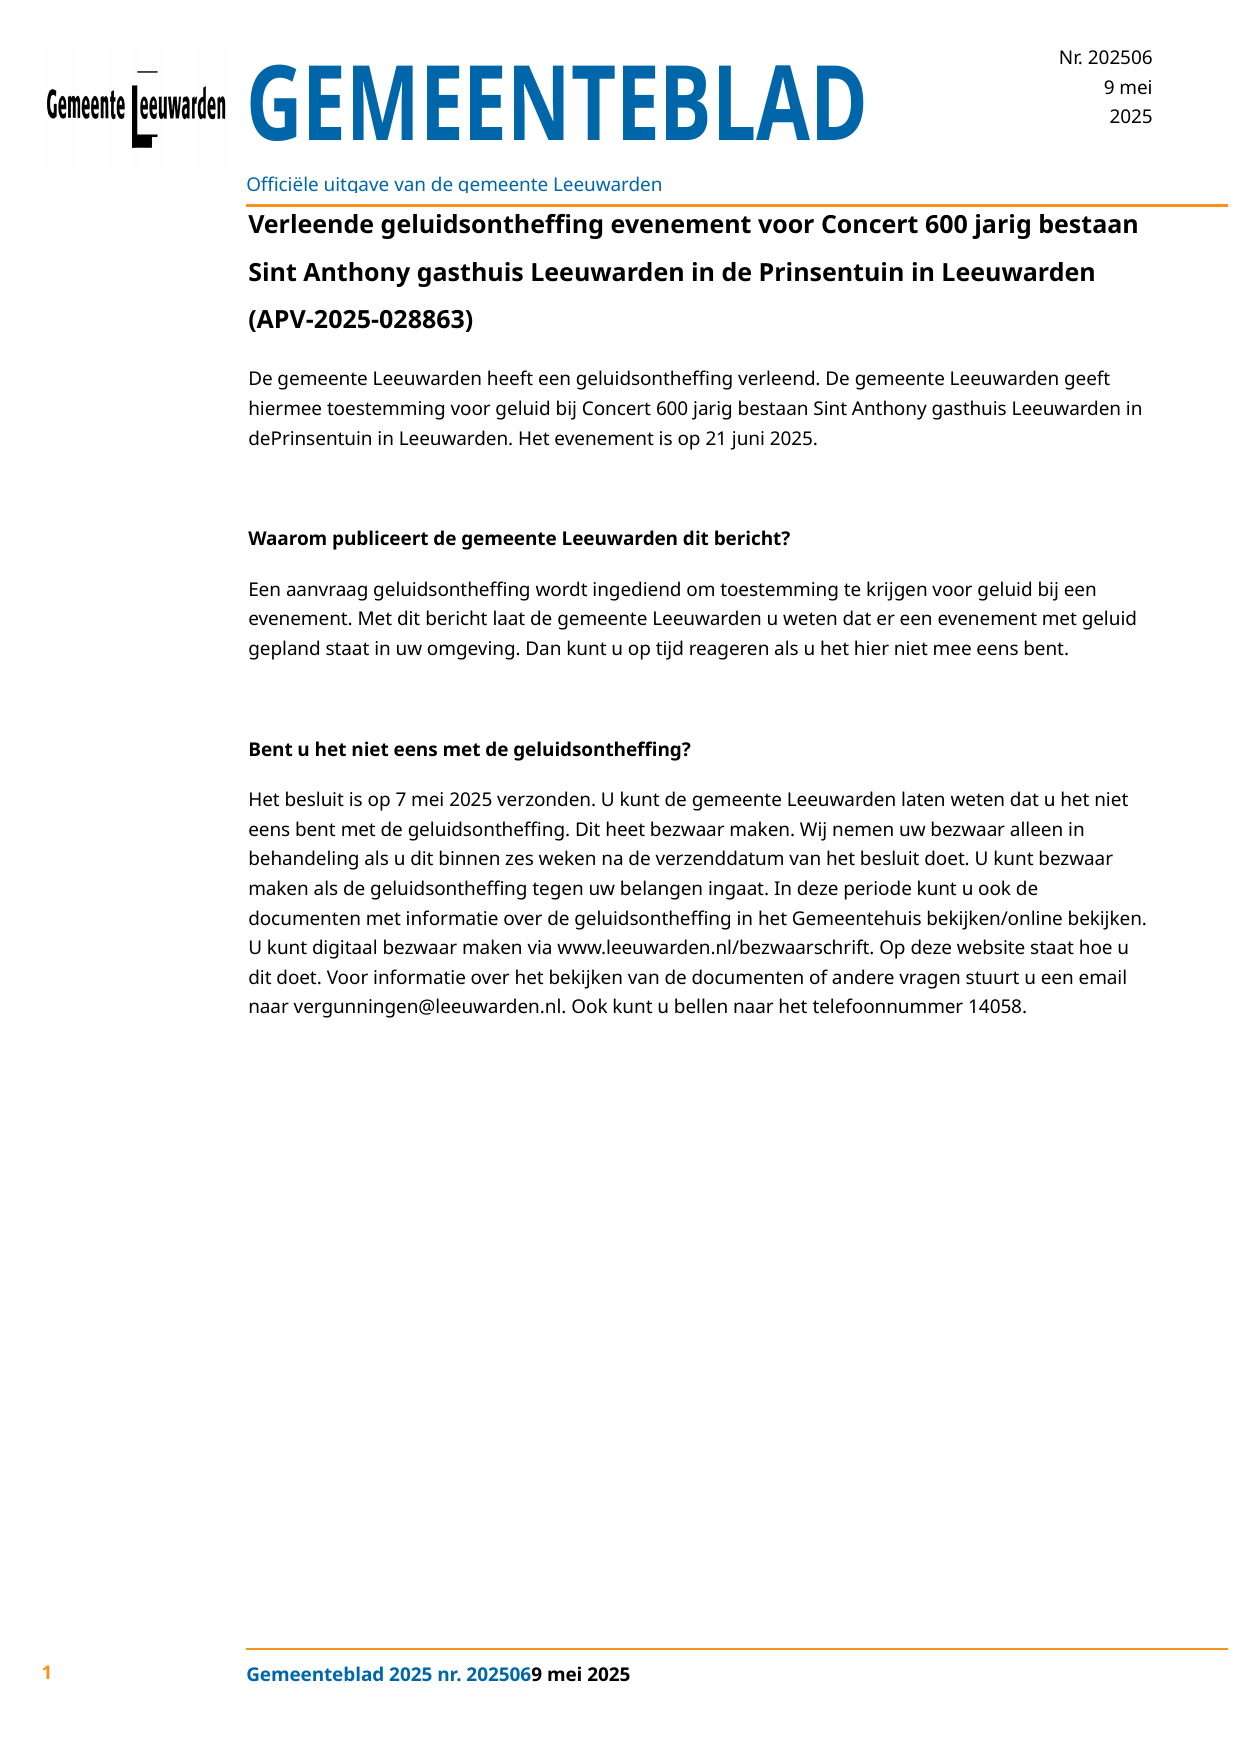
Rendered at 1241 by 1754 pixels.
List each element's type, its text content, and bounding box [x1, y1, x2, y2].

text Bent u het niet eens met de geluidsontheffing? [248, 736, 1152, 762]
picture [41, 47, 231, 172]
text Waarom publiceert de gemeente Leeuwarden dit bericht? [248, 526, 1152, 551]
text Een aanvraag geluidsontheffing wordt ingediend om toestemming te krijgen voor geluid bij een evenement. Met dit bericht laat de gemeente Leeuwarden u weten dat er een evenement met geluid gepland staat in uw omgeving. Dan kunt u op tijd reageren als u het hier niet mee eens bent. [248, 576, 1152, 661]
text Verleende geluidsontheffing evenement voor Concert 600 jarig bestaan Sint Anthony gasthuis Leeuwarden in de Prinsentuin in Leeuwarden (APV-2025-028863) [248, 207, 1152, 336]
text De gemeente Leeuwarden heeft een geluidsontheffing verleend. De gemeente Leeuwarden geeft hiermee toestemming voor geluid bij Concert 600 jarig bestaan Sint Anthony gasthuis Leeuwarden in dePrinsentuin in Leeuwarden. Het evenement is op 21 juni 2025. [248, 366, 1152, 450]
text Het besluit is op 7 mei 2025 verzonden. U kunt de gemeente Leeuwarden laten weten dat u het niet eens bent met de geluidsontheffing. Dit heet bezwaar maken. Wij nemen uw bezwaar alleen in behandeling als u dit binnen zes weken na de verzenddatum van het besluit doet. U kunt bezwaar maken als de geluidsontheffing tegen uw belangen ingaat. In deze periode kunt u ook de documenten met informatie over de geluidsontheffing in het Gemeentehuis bekijken/online bekijken. U kunt digitaal bezwaar maken via www.leeuwarden.nl/bezwaarschrift. Op deze website staat hoe u dit doet. Voor informatie over het bekijken van de documenten of andere vragen stuurt u een email naar vergunningen@leeuwarden.nl. Ook kunt u bellen naar het telefoonnummer 14058. [248, 786, 1152, 1019]
